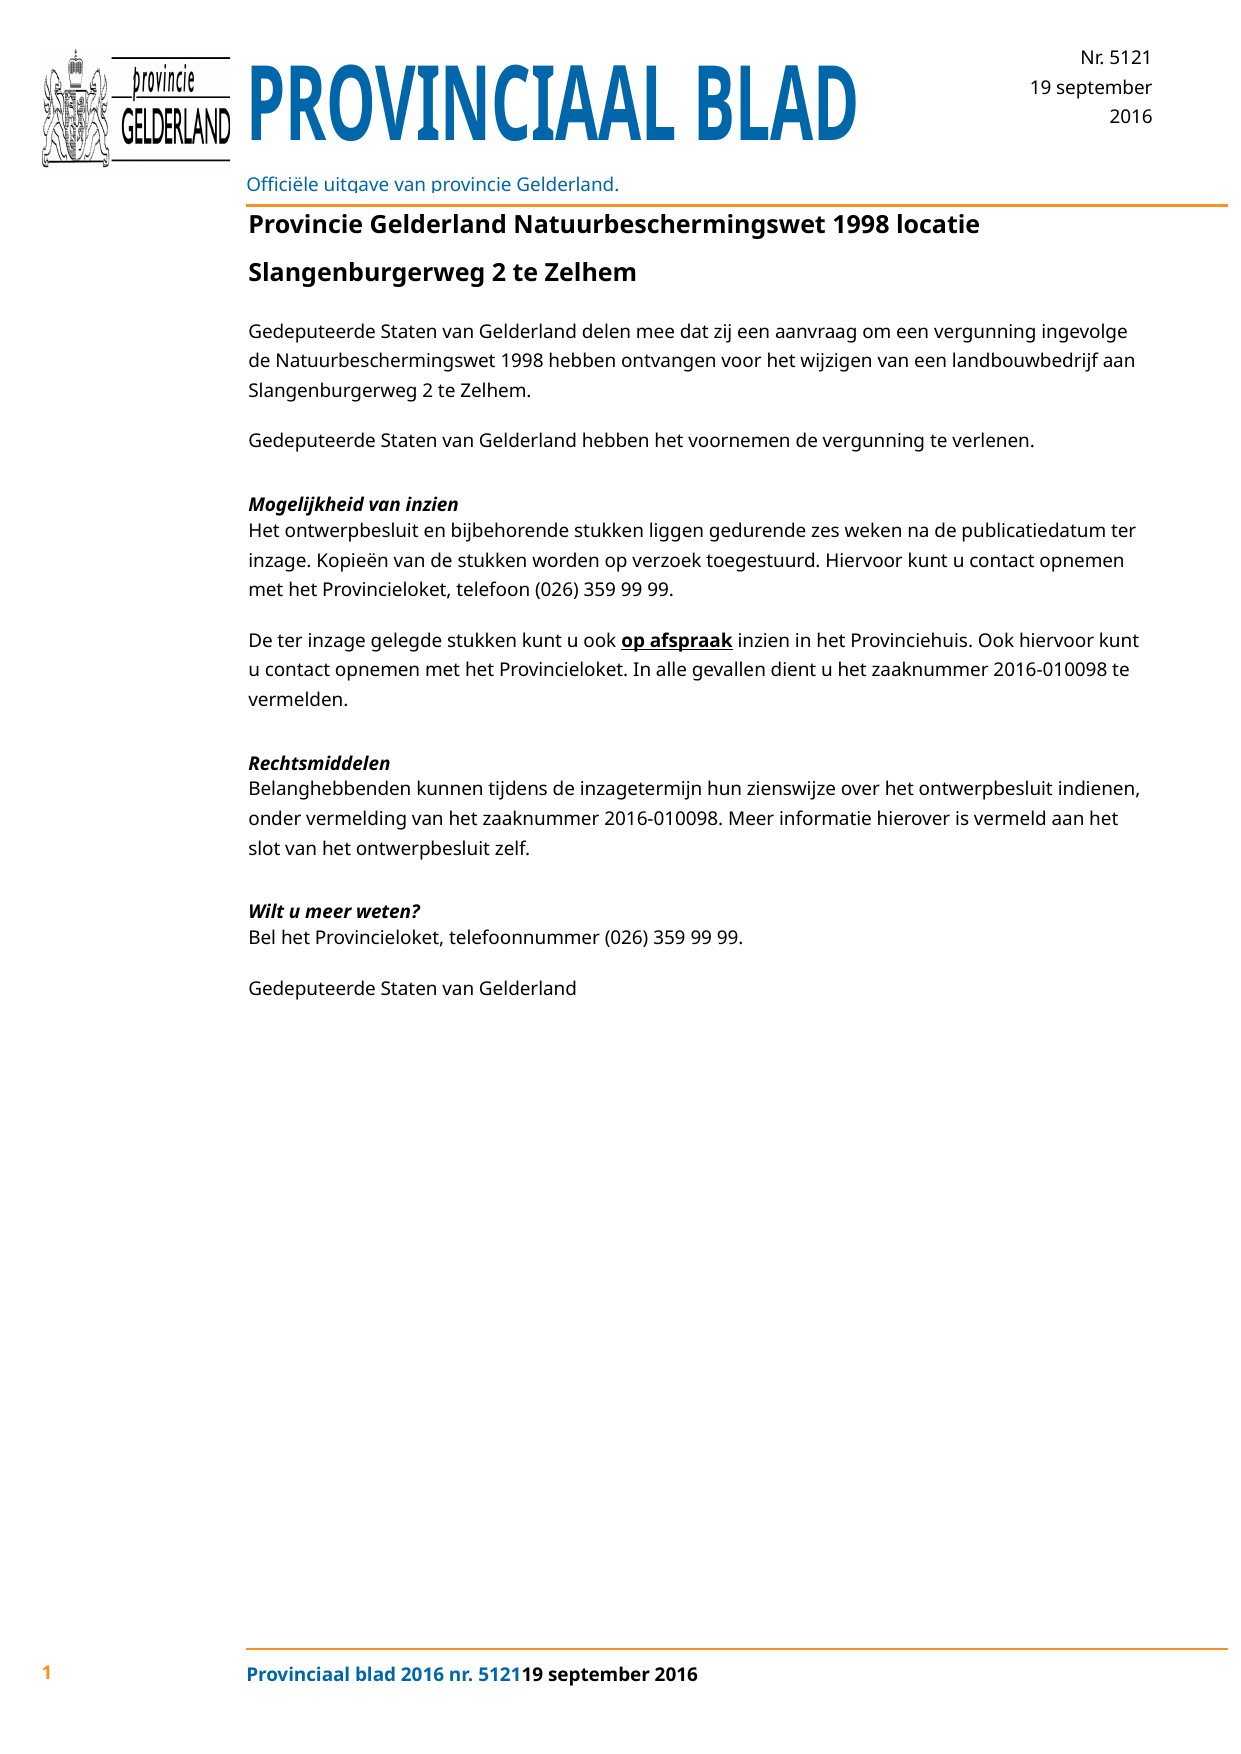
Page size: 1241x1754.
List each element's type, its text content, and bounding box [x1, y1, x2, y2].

text Gedeputeerde Staten van Gelderland [248, 975, 1152, 1001]
text Gedeputeerde Staten van Gelderland hebben het voornemen de vergunning te verlenen. [248, 427, 1152, 453]
text Mogelijkheid van inzien [248, 491, 1152, 517]
picture [41, 47, 231, 172]
text De ter inzage gelegde stukken kunt u ook op afspraak inzien in het Provinciehuis. Ook hiervoor kunt u contact opnemen met het Provincieloket. In alle gevallen dient u het zaaknummer 2016-010098 te vermelden. [248, 627, 1152, 712]
text Belanghebbenden kunnen tijdens de inzagetermijn hun zienswijze over het ontwerpbesluit indienen, onder vermelding van het zaaknummer 2016-010098. Meer informatie hierover is vermeld aan het slot van het ontwerpbesluit zelf. [248, 776, 1152, 861]
text Gedeputeerde Staten van Gelderland delen mee dat zij een aanvraag om een vergunning ingevolge de Natuurbeschermingswet 1998 hebben ontvangen voor het wijzigen van een landbouwbedrijf aan Slangenburgerweg 2 te Zelhem. [248, 318, 1152, 403]
text Provincie Gelderland Natuurbeschermingswet 1998 locatie Slangenburgerweg 2 te Zelhem [248, 207, 1152, 288]
text Rechtsmiddelen [248, 750, 1152, 776]
text Het ontwerpbesluit en bijbehorende stukken liggen gedurende zes weken na de publicatiedatum ter inzage. Kopieën van de stukken worden op verzoek toegestuurd. Hiervoor kunt u contact opnemen met het Provincieloket, telefoon (026) 359 99 99. [248, 517, 1152, 602]
text Wilt u meer weten? [248, 899, 1152, 924]
text Bel het Provincieloket, telefoonnummer (026) 359 99 99. [248, 924, 1152, 950]
